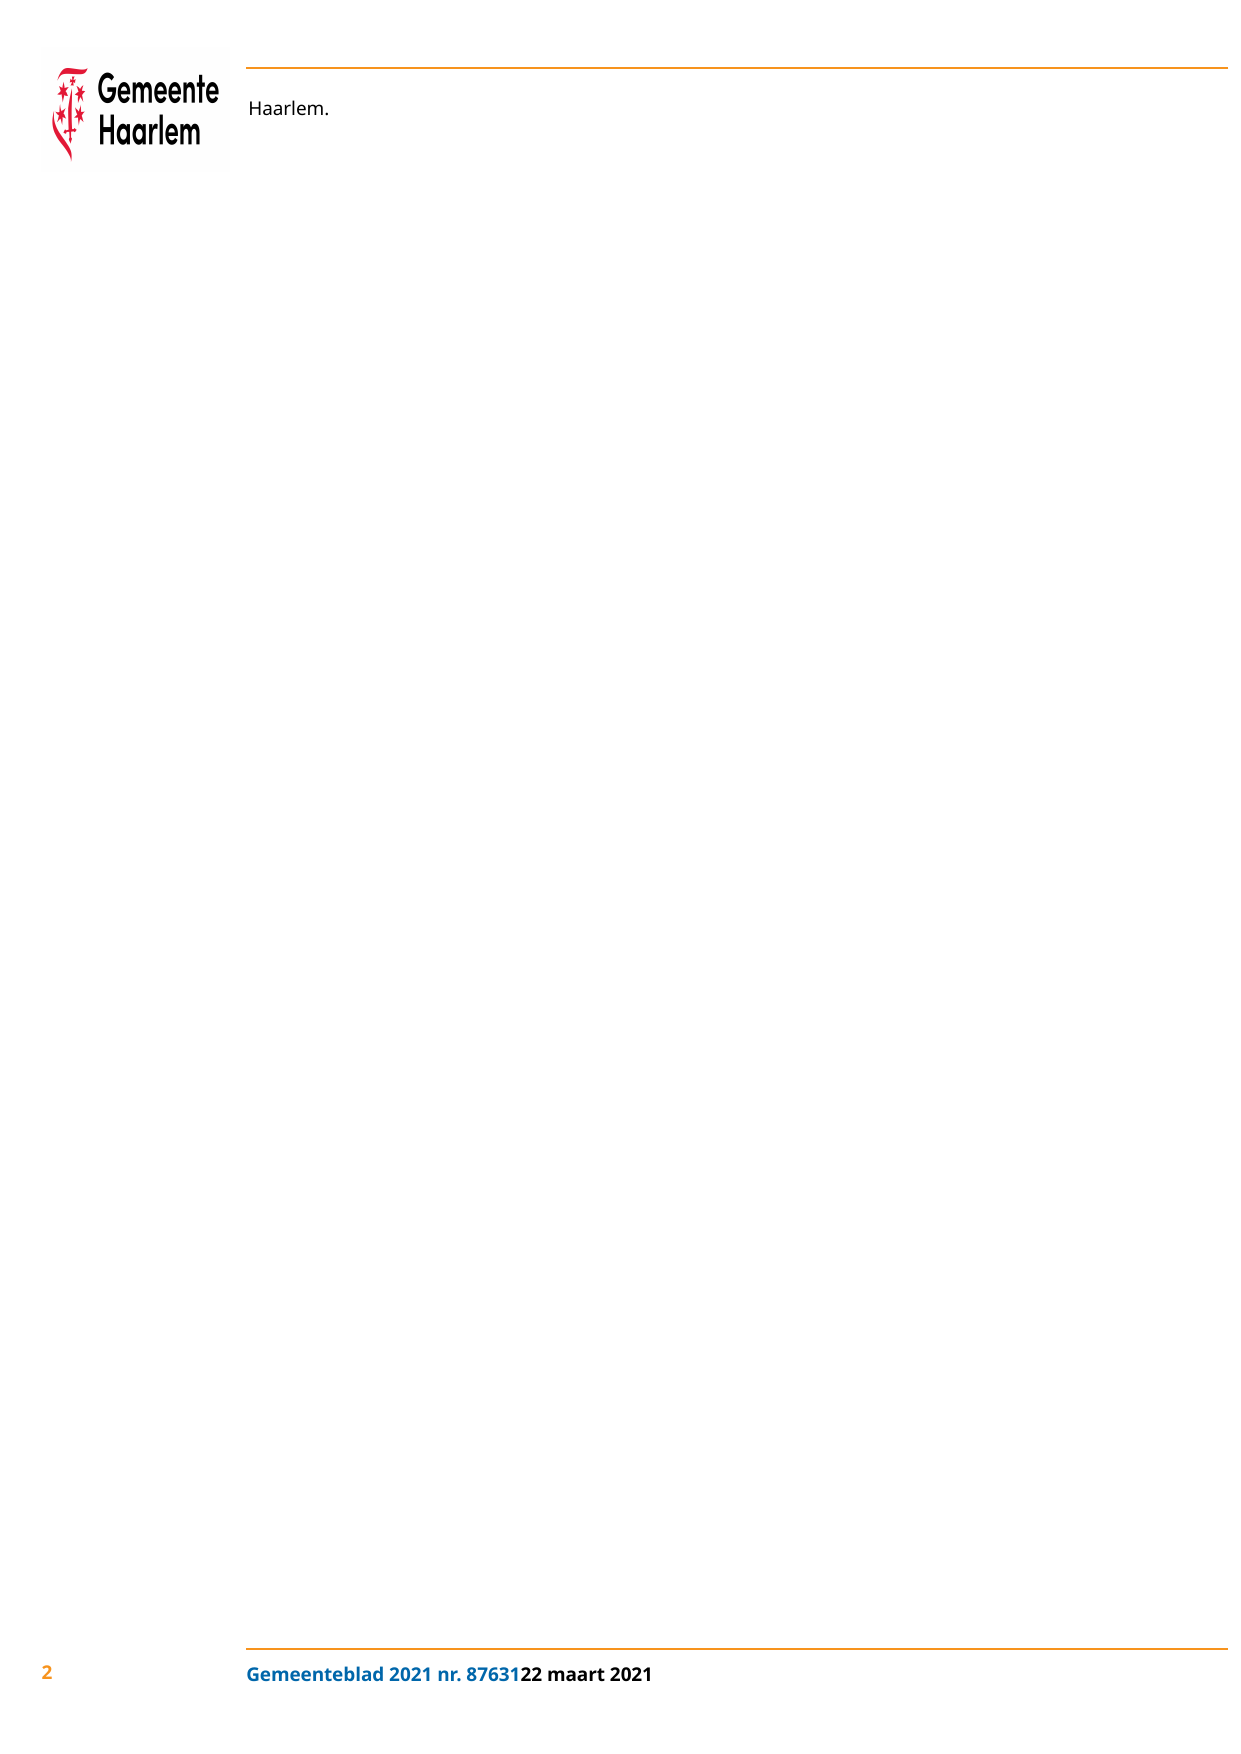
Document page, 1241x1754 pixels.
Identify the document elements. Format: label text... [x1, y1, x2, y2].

picture [41, 47, 231, 172]
text Haarlem. [248, 95, 1152, 121]
